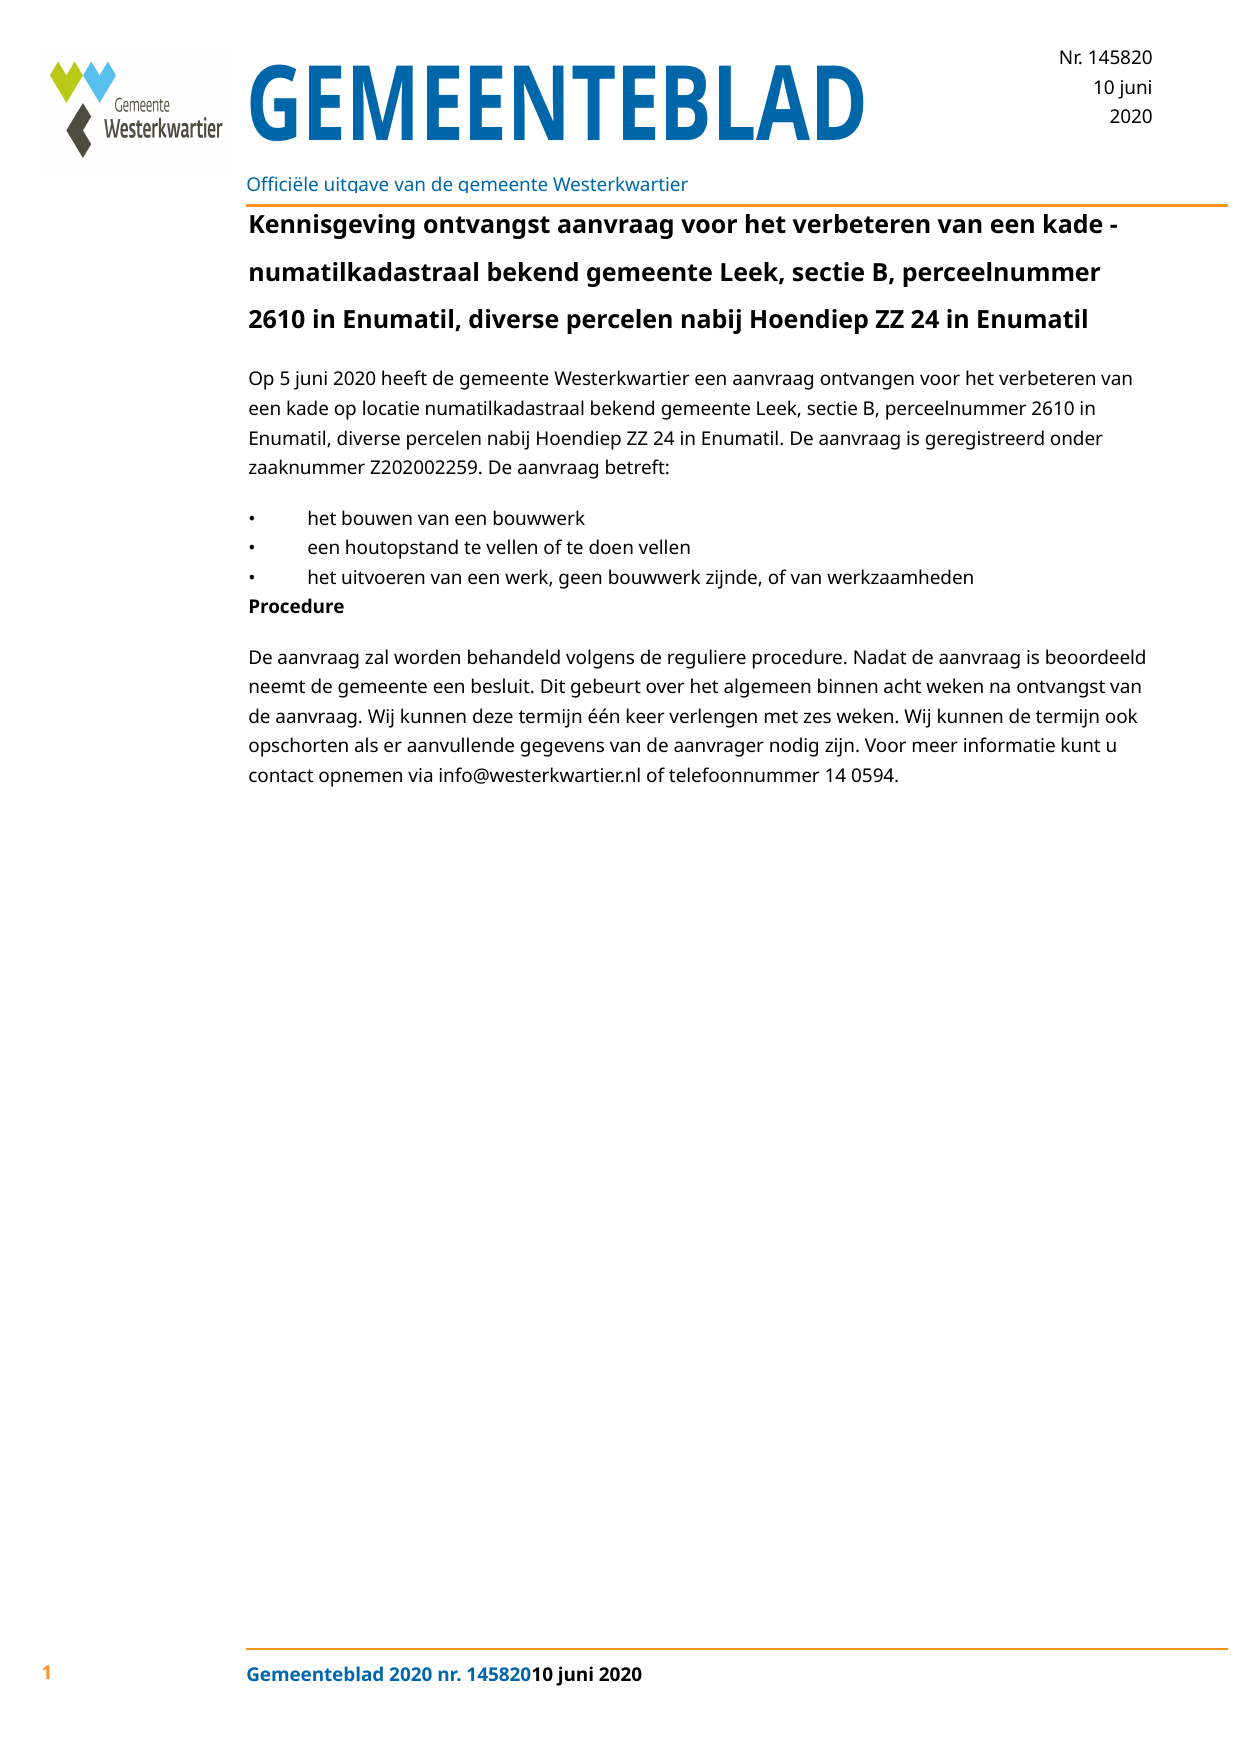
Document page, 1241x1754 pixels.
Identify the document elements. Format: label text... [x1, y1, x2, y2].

list een houtopstand te vellen of te doen vellen [248, 534, 1152, 560]
text Kennisgeving ontvangst aanvraag voor het verbeteren van een kade - numatilkadastraal bekend gemeente Leek, sectie B, perceelnummer 2610 in Enumatil, diverse percelen nabij Hoendiep ZZ 24 in Enumatil [248, 207, 1152, 336]
list het uitvoeren van een werk, geen bouwwerk zijnde, of van werkzaamheden [248, 564, 1152, 589]
list het bouwen van een bouwwerk [248, 505, 1152, 530]
text Op 5 juni 2020 heeft de gemeente Westerkwartier een aanvraag ontvangen voor het verbeteren van een kade op locatie numatilkadastraal bekend gemeente Leek, sectie B, perceelnummer 2610 in Enumatil, diverse percelen nabij Hoendiep ZZ 24 in Enumatil. De aanvraag is geregistreerd onder zaaknummer Z202002259. De aanvraag betreft: [248, 366, 1152, 480]
text Procedure [248, 593, 1152, 619]
picture [41, 47, 231, 172]
text De aanvraag zal worden behandeld volgens de reguliere procedure. Nadat de aanvraag is beoordeeld neemt de gemeente een besluit. Dit gebeurt over het algemeen binnen acht weken na ontvangst van de aanvraag. Wij kunnen deze termijn één keer verlengen met zes weken. Wij kunnen de termijn ook opschorten als er aanvullende gegevens van de aanvrager nodig zijn. Voor meer informatie kunt u contact opnemen via info@westerkwartier.nl of telefoonnummer 14 0594. [248, 644, 1152, 788]
